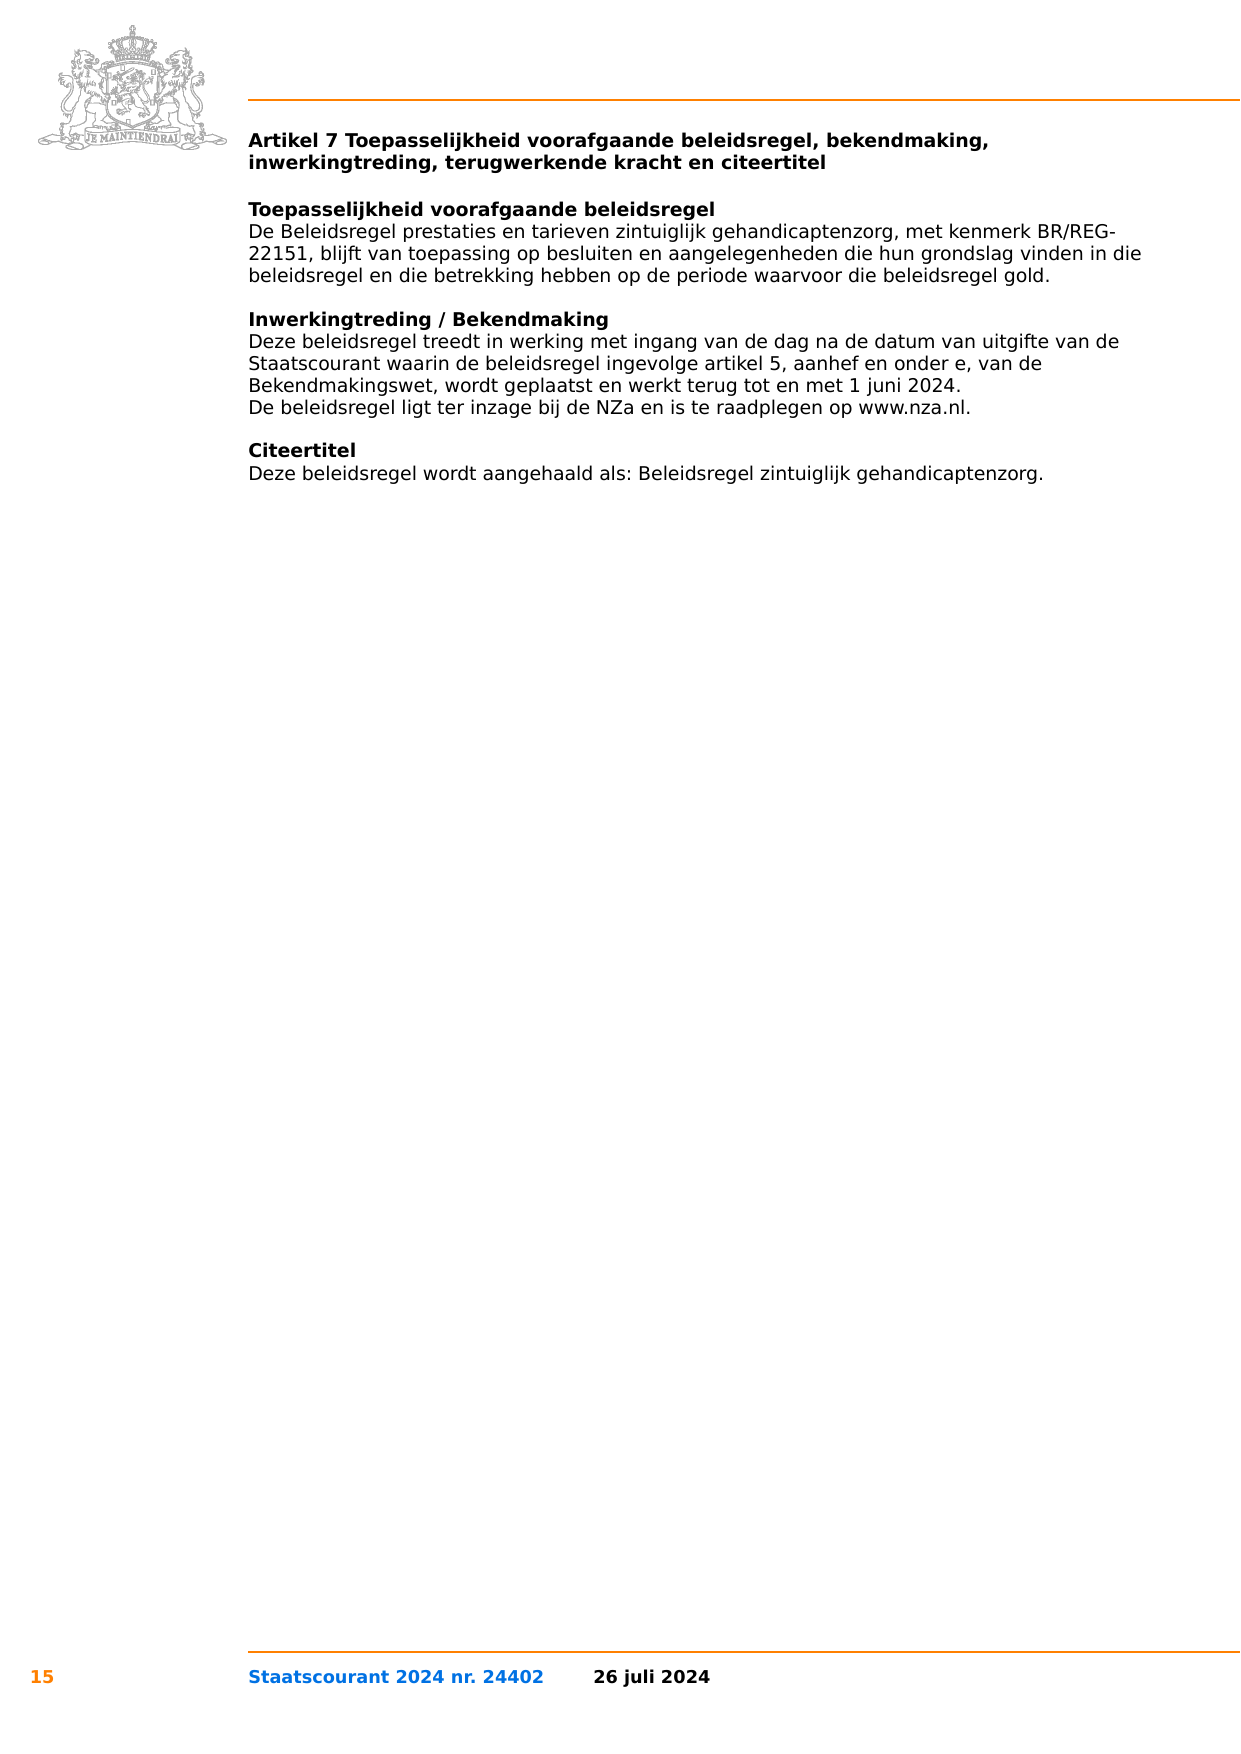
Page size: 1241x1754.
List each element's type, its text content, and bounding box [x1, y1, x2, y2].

subtitle Toepasselijkheid voorafgaande beleidsregel [248, 199, 1163, 221]
text De beleidsregel ligt ter inzage bij de NZa en is te raadplegen op www.nza.nl. [248, 397, 1163, 418]
subtitle Artikel 7 Toepasselijkheid voorafgaande beleidsregel, bekendmaking, inwerkingtreding, terugwerkende kracht en citeertitel [248, 130, 1163, 174]
text Deze beleidsregel wordt aangehaald als: Beleidsregel zintuiglijk gehandicaptenzorg. [248, 462, 1163, 484]
subtitle Citeertitel [248, 440, 1163, 462]
subtitle Inwerkingtreding / Bekendmaking [248, 309, 1163, 331]
picture [38, 25, 227, 150]
text Deze beleidsregel treedt in werking met ingang van de dag na de datum van uitgifte van de Staatscourant waarin de beleidsregel ingevolge artikel 5, aanhef en onder e, van de Bekendmakingswet, wordt geplaatst en werkt terug tot en met 1 juni 2024. [248, 331, 1163, 397]
text De Beleidsregel prestaties en tarieven zintuiglijk gehandicaptenzorg, met kenmerk BR/REG-22151, blijft van toepassing op besluiten en aangelegenheden die hun grondslag vinden in die beleidsregel en die betrekking hebben op de periode waarvoor die beleidsregel gold. [248, 221, 1163, 287]
